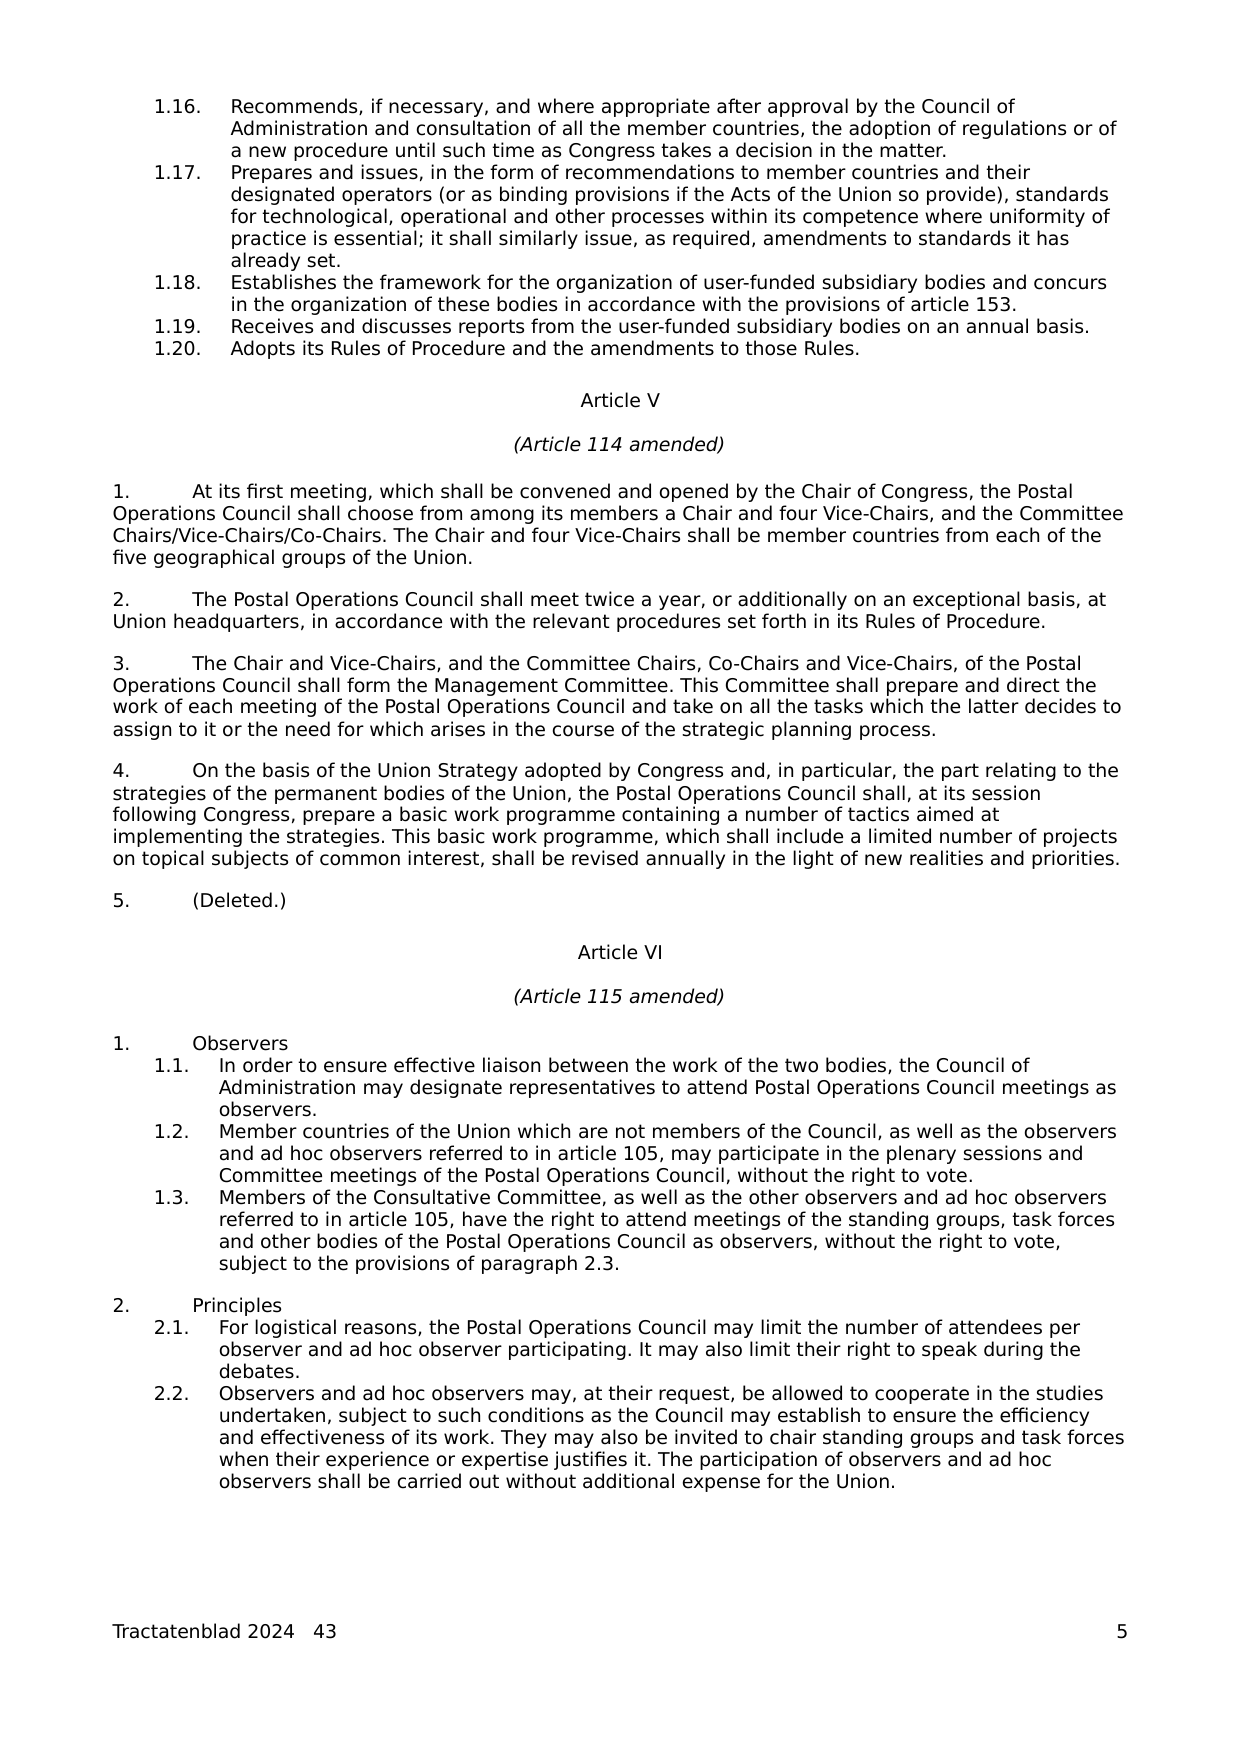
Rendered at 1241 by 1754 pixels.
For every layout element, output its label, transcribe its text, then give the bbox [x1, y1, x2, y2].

text 1. At its first meeting, which shall be convened and opened by the Chair of Congress, the Postal Operations Council shall choose from among its members a Chair and four Vice-Chairs, and the Committee Chairs/Vice-Chairs/Co-Chairs. The Chair and four Vice-Chairs shall be member countries from each of the five geographical groups of the Union. [112, 481, 1128, 568]
subtitle Article VI (Article 115 amended) [112, 942, 1128, 1008]
text 2. The Postal Operations Council shall meet twice a year, or additionally on an exceptional basis, at Union headquarters, in accordance with the relevant procedures set forth in its Rules of Procedure. [112, 588, 1128, 632]
text 2. Principles [112, 1295, 1128, 1317]
text 1.20. Adopts its Rules of Procedure and the amendments to those Rules. [153, 338, 1128, 360]
text 4. On the basis of the Union Strategy adopted by Congress and, in particular, the part relating to the strategies of the permanent bodies of the Union, the Postal Operations Council shall, at its session following Congress, prepare a basic work programme containing a number of tactics aimed at implementing the strategies. This basic work programme, which shall include a limited number of projects on topical subjects of common interest, shall be revised annually in the light of new realities and priorities. [112, 760, 1128, 870]
text 2.2. Observers and ad hoc observers may, at their request, be allowed to cooperate in the studies undertaken, subject to such conditions as the Council may establish to ensure the efficiency and effectiveness of its work. They may also be invited to chair standing groups and task forces when their experience or expertise justifies it. The participation of observers and ad hoc observers shall be carried out without additional expense for the Union. [153, 1383, 1128, 1493]
text 1.18. Establishes the framework for the organization of user-funded subsidiary bodies and concurs in the organization of these bodies in accordance with the provisions of article 153. [153, 272, 1128, 316]
text 1.16. Recommends, if necessary, and where appropriate after approval by the Council of Administration and consultation of all the member countries, the adoption of regulations or of a new procedure until such time as Congress takes a decision in the matter. [153, 96, 1128, 162]
text 1.19. Receives and discusses reports from the user-funded subsidiary bodies on an annual basis. [153, 316, 1128, 338]
text 3. The Chair and Vice-Chairs, and the Committee Chairs, Co-Chairs and Vice-Chairs, of the Postal Operations Council shall form the Management Committee. This Committee shall prepare and direct the work of each meeting of the Postal Operations Council and take on all the tasks which the latter decides to assign to it or the need for which arises in the course of the strategic planning process. [112, 652, 1128, 740]
subtitle Article V (Article 114 amended) [112, 390, 1128, 456]
text 5. (Deleted.) [112, 890, 1128, 912]
text 1.2. Member countries of the Union which are not members of the Council, as well as the observers and ad hoc observers referred to in article 105, may participate in the plenary sessions and Committee meetings of the Postal Operations Council, without the right to vote. [153, 1121, 1128, 1187]
text 1.17. Prepares and issues, in the form of recommendations to member countries and their designated operators (or as binding provisions if the Acts of the Union so provide), standards for technological, operational and other processes within its competence where uniformity of practice is essential; it shall similarly issue, as required, amendments to standards it has already set. [153, 162, 1128, 272]
text 1. Observers [112, 1033, 1128, 1055]
text 1.3. Members of the Consultative Committee, as well as the other observers and ad hoc observers referred to in article 105, have the right to attend meetings of the standing groups, task forces and other bodies of the Postal Operations Council as observers, without the right to vote, subject to the provisions of paragraph 2.3. [153, 1187, 1128, 1275]
text 2.1. For logistical reasons, the Postal Operations Council may limit the number of attendees per observer and ad hoc observer participating. It may also limit their right to speak during the debates. [153, 1317, 1128, 1383]
text 1.1. In order to ensure effective liaison between the work of the two bodies, the Council of Administration may designate representatives to attend Postal Operations Council meetings as observers. [153, 1055, 1128, 1121]
